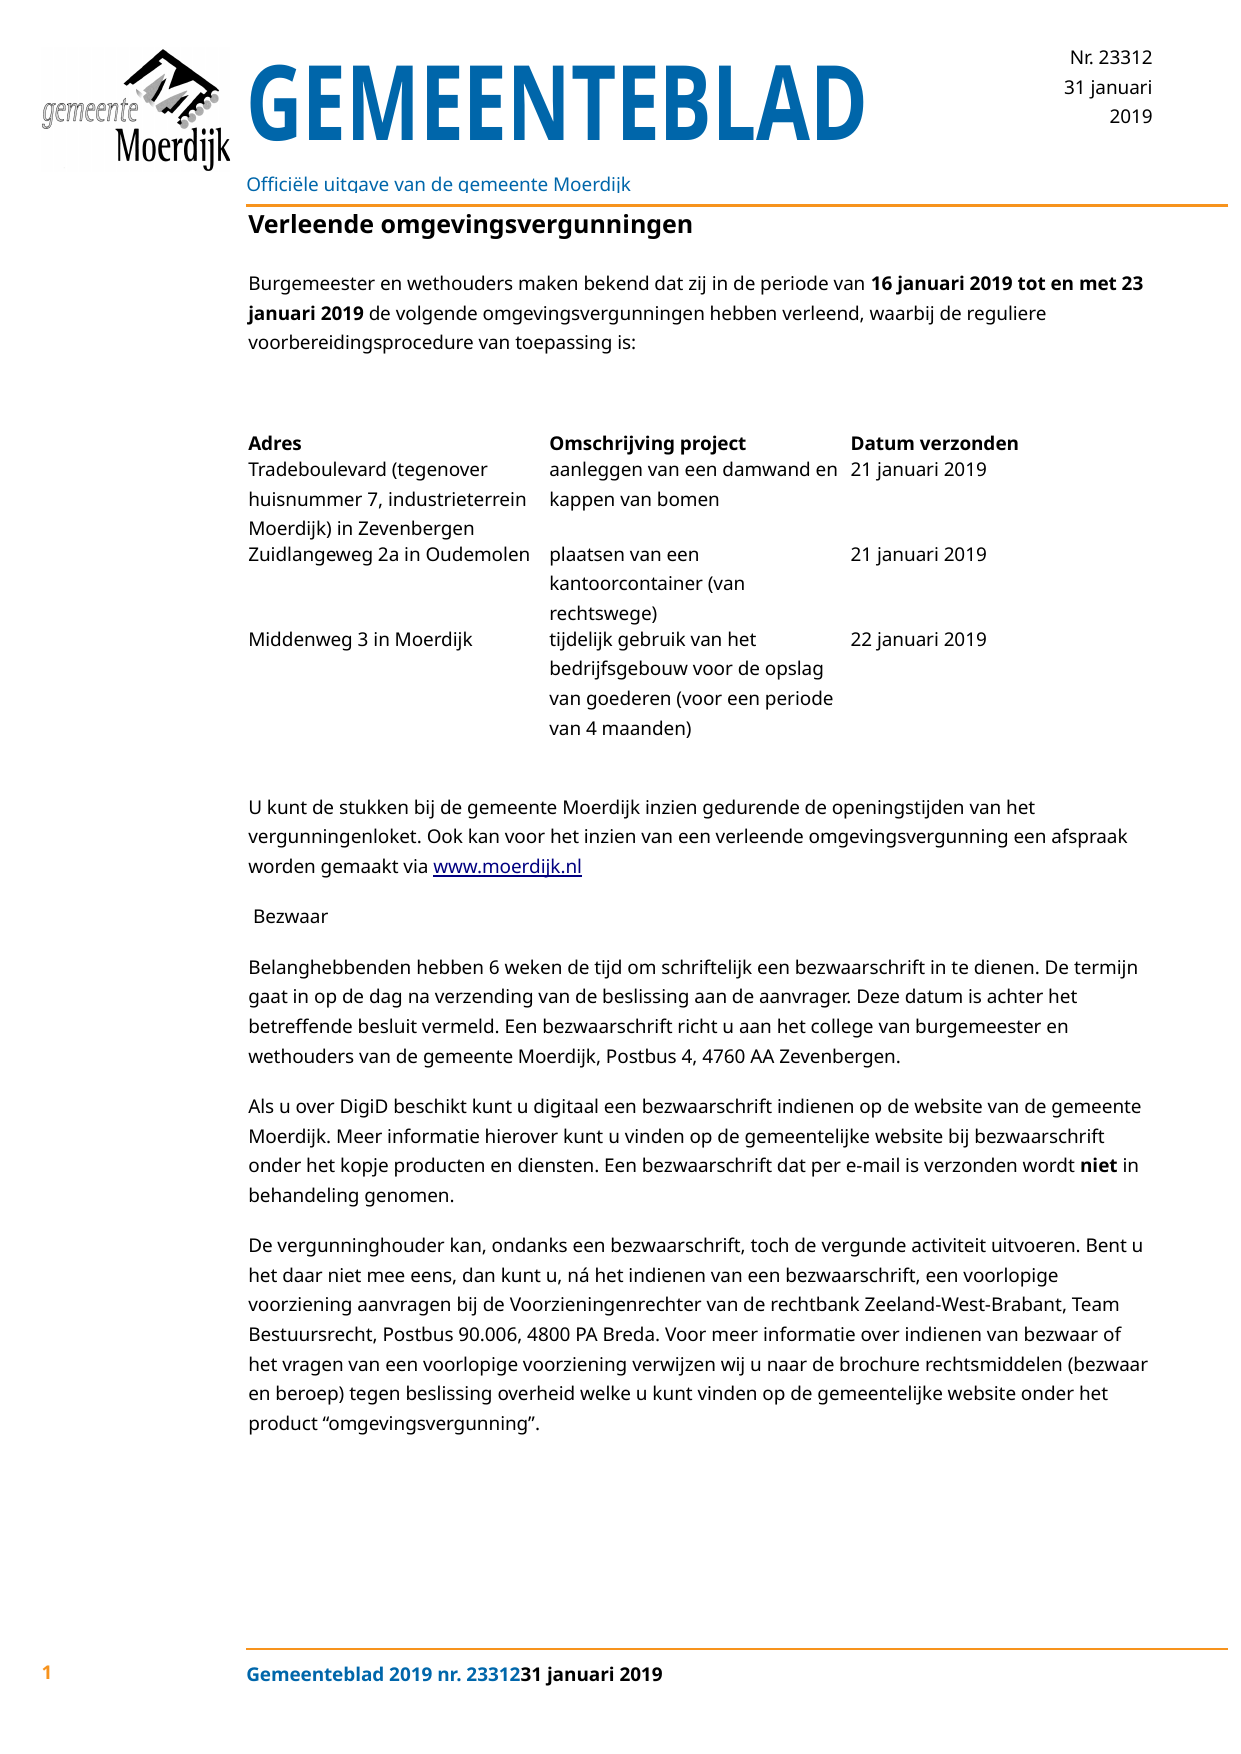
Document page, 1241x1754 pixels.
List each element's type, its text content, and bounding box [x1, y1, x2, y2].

table_cell aanleggen van een damwand en kappen van bomen [549, 456, 850, 541]
table_cell 21 januari 2019 [850, 541, 1152, 626]
text Als u over DigiD beschikt kunt u digitaal een bezwaarschrift indienen op de website van de gemeente Moerdijk. Meer informatie hierover kunt u vinden op de gemeentelijke website bij bezwaarschrift onder het kopje producten en diensten. Een bezwaarschrift dat per e-mail is verzonden wordt niet in behandeling genomen. [248, 1093, 1152, 1208]
text Bezwaar [248, 904, 1152, 929]
table_cell 21 januari 2019 [850, 456, 1152, 541]
text Burgemeester en wethouders maken bekend dat zij in de periode van 16 januari 2019 tot en met 23 januari 2019 de volgende omgevingsvergunningen hebben verleend, waarbij de reguliere voorbereidingsprocedure van toepassing is: [248, 270, 1152, 355]
text U kunt de stukken bij de gemeente Moerdijk inzien gedurende de openingstijden van het vergunningenloket. Ook kan voor het inzien van een verleende omgevingsvergunning een afspraak worden gemaakt via www.moerdijk.nl [248, 794, 1152, 879]
table_cell Tradeboulevard (tegenover huisnummer 7, industrieterrein Moerdijk) in Zevenbergen [248, 456, 549, 541]
table_cell 22 januari 2019 [850, 626, 1152, 740]
table_header Datum verzonden [850, 430, 1152, 456]
text De vergunninghouder kan, ondanks een bezwaarschrift, toch de vergunde activiteit uitvoeren. Bent u het daar niet mee eens, dan kunt u, ná het indienen van een bezwaarschrift, een voorlopige voorziening aanvragen bij de Voorzieningenrechter van de rechtbank Zeeland-West-Brabant, Team Bestuursrecht, Postbus 90.006, 4800 PA Breda. Voor meer informatie over indienen van bezwaar of het vragen van een voorlopige voorziening verwijzen wij u naar de brochure rechtsmiddelen (bezwaar en beroep) tegen beslissing overheid welke u kunt vinden op de gemeentelijke website onder het product “omgevingsvergunning”. [248, 1232, 1152, 1436]
table_header Omschrijving project [549, 430, 850, 456]
table_cell plaatsen van een kantoorcontainer (van rechtswege) [549, 541, 850, 626]
table_cell tijdelijk gebruik van het bedrijfsgebouw voor de opslag van goederen (voor een periode van 4 maanden) [549, 626, 850, 740]
table_cell Zuidlangeweg 2a in Oudemolen [248, 541, 549, 626]
table_cell Middenweg 3 in Moerdijk [248, 626, 549, 740]
text Verleende omgevingsvergunningen [248, 207, 1152, 241]
picture [41, 47, 231, 172]
table_header Adres [248, 430, 549, 456]
text Belanghebbenden hebben 6 weken de tijd om schriftelijk een bezwaarschrift in te dienen. De termijn gaat in op de dag na verzending van de beslissing aan de aanvrager. Deze datum is achter het betreffende besluit vermeld. Een bezwaarschrift richt u aan het college van burgemeester en wethouders van de gemeente Moerdijk, Postbus 4, 4760 AA Zevenbergen. [248, 954, 1152, 1068]
